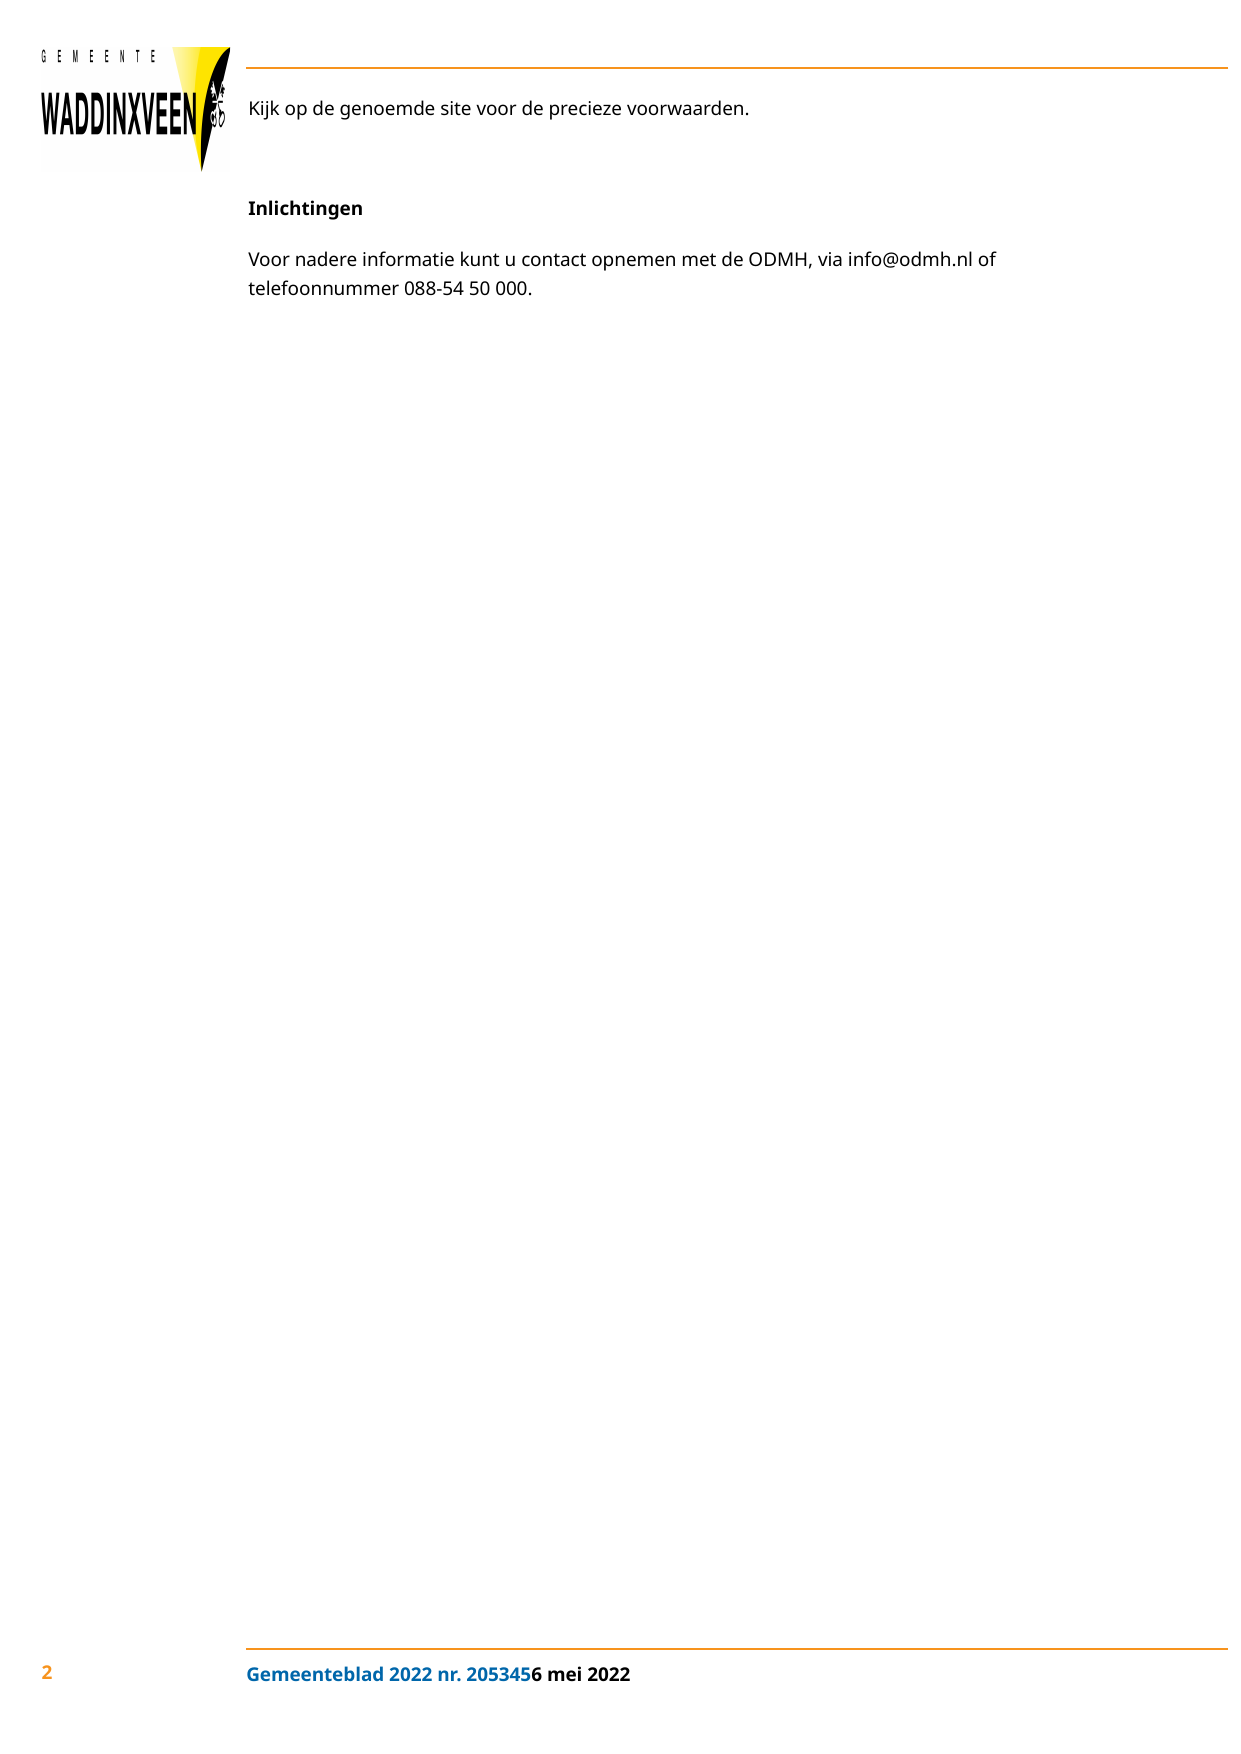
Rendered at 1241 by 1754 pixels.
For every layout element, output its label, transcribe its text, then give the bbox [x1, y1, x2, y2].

text Inlichtingen [248, 196, 1152, 221]
text Voor nadere informatie kunt u contact opnemen met de ODMH, via info@odmh.nl of telefoonnummer 088-54 50 000. [248, 246, 1152, 301]
picture [41, 47, 231, 172]
text Kijk op de genoemde site voor de precieze voorwaarden. [248, 95, 1152, 121]
